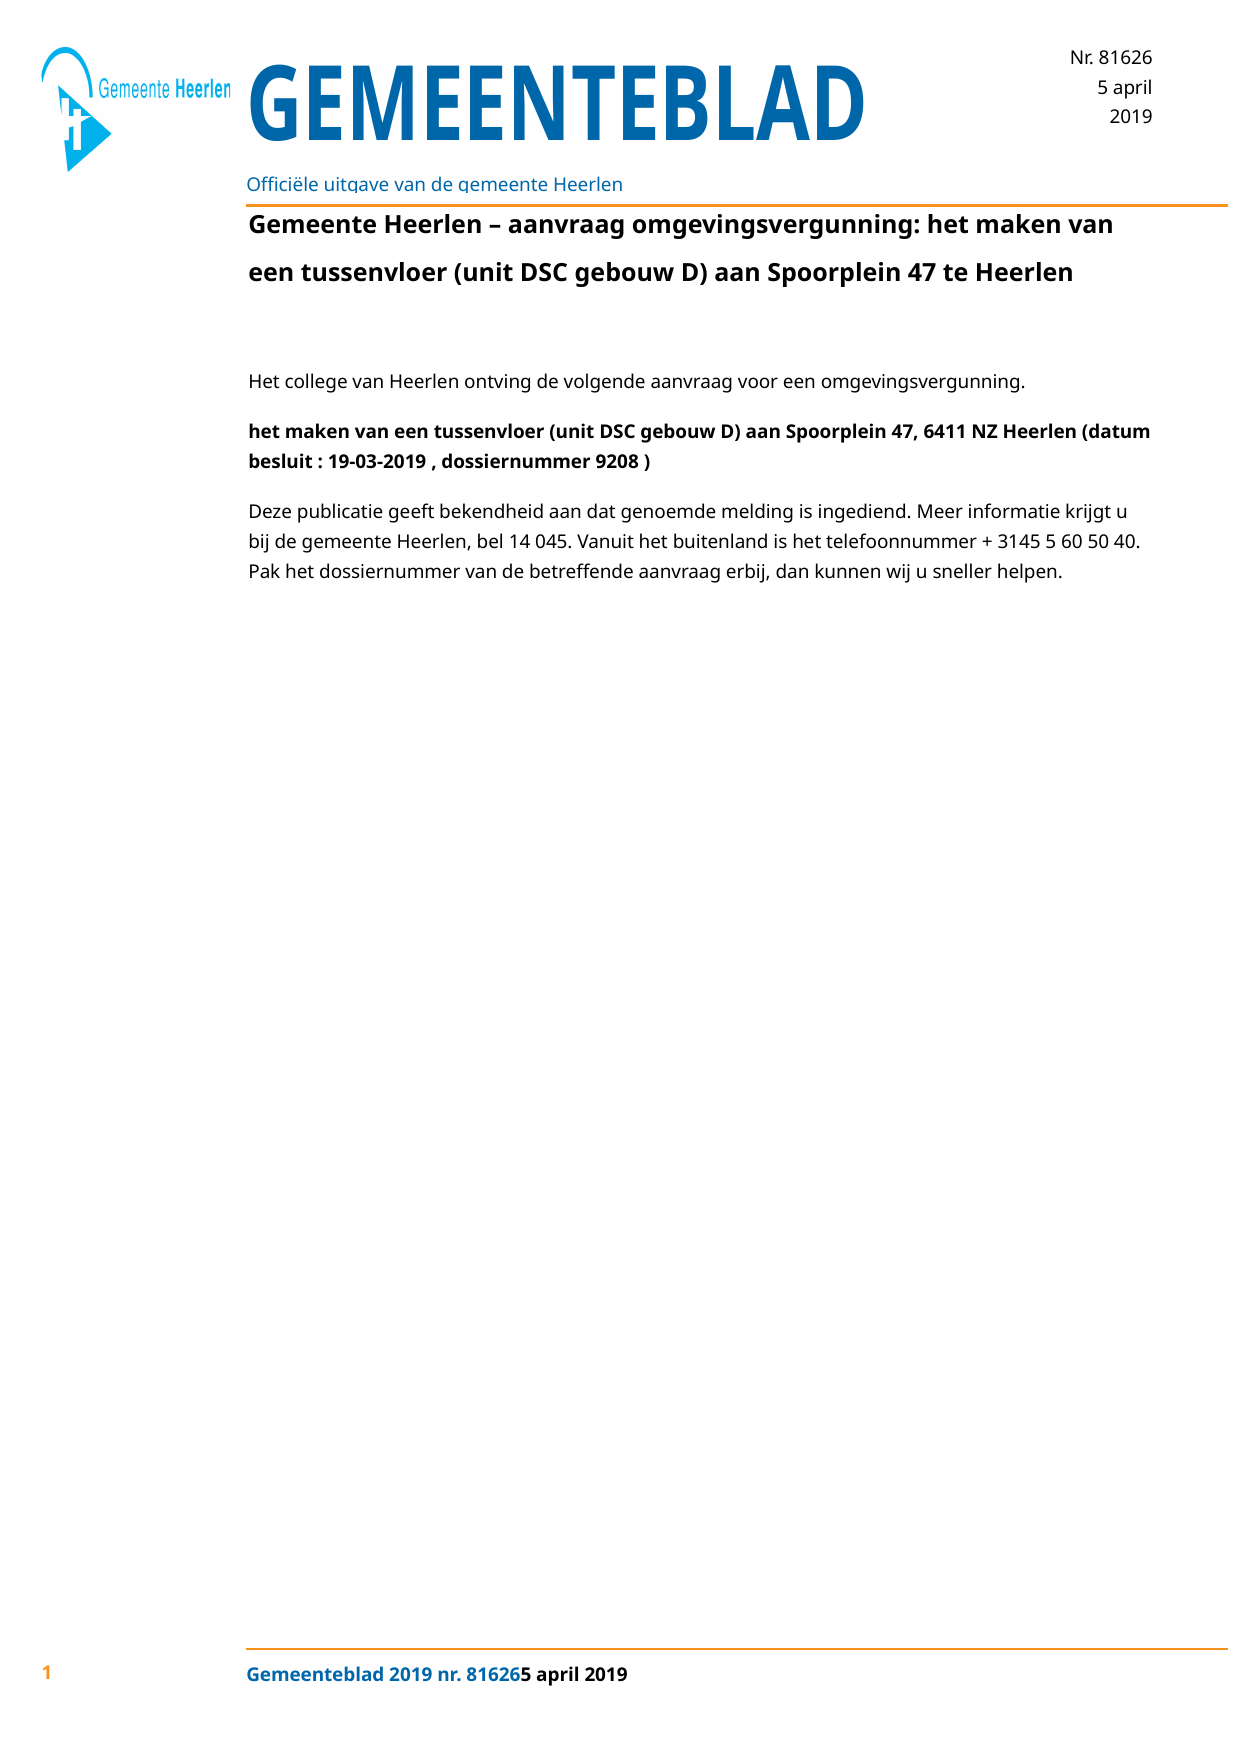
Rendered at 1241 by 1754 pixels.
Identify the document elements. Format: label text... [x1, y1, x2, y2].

picture [41, 47, 231, 172]
picture [41, 47, 58, 70]
text het maken van een tussenvloer (unit DSC gebouw D) aan Spoorplein 47, 6411 NZ Heerlen (datum besluit : 19-03-2019 , dossiernummer 9208 ) [248, 419, 1152, 474]
text Deze publicatie geeft bekendheid aan dat genoemde melding is ingediend. Meer informatie krijgt u bij de gemeente Heerlen, bel 14 045. Vanuit het buitenland is het telefoonnummer + 3145 5 60 50 40. Pak het dossiernummer van de betreffende aanvraag erbij, dan kunnen wij u sneller helpen. [248, 499, 1152, 584]
text Het college van Heerlen ontving de volgende aanvraag voor een omgevingsvergunning. [248, 368, 1152, 394]
text Gemeente Heerlen – aanvraag omgevingsvergunning: het maken van een tussenvloer (unit DSC gebouw D) aan Spoorplein 47 te Heerlen [248, 207, 1152, 288]
